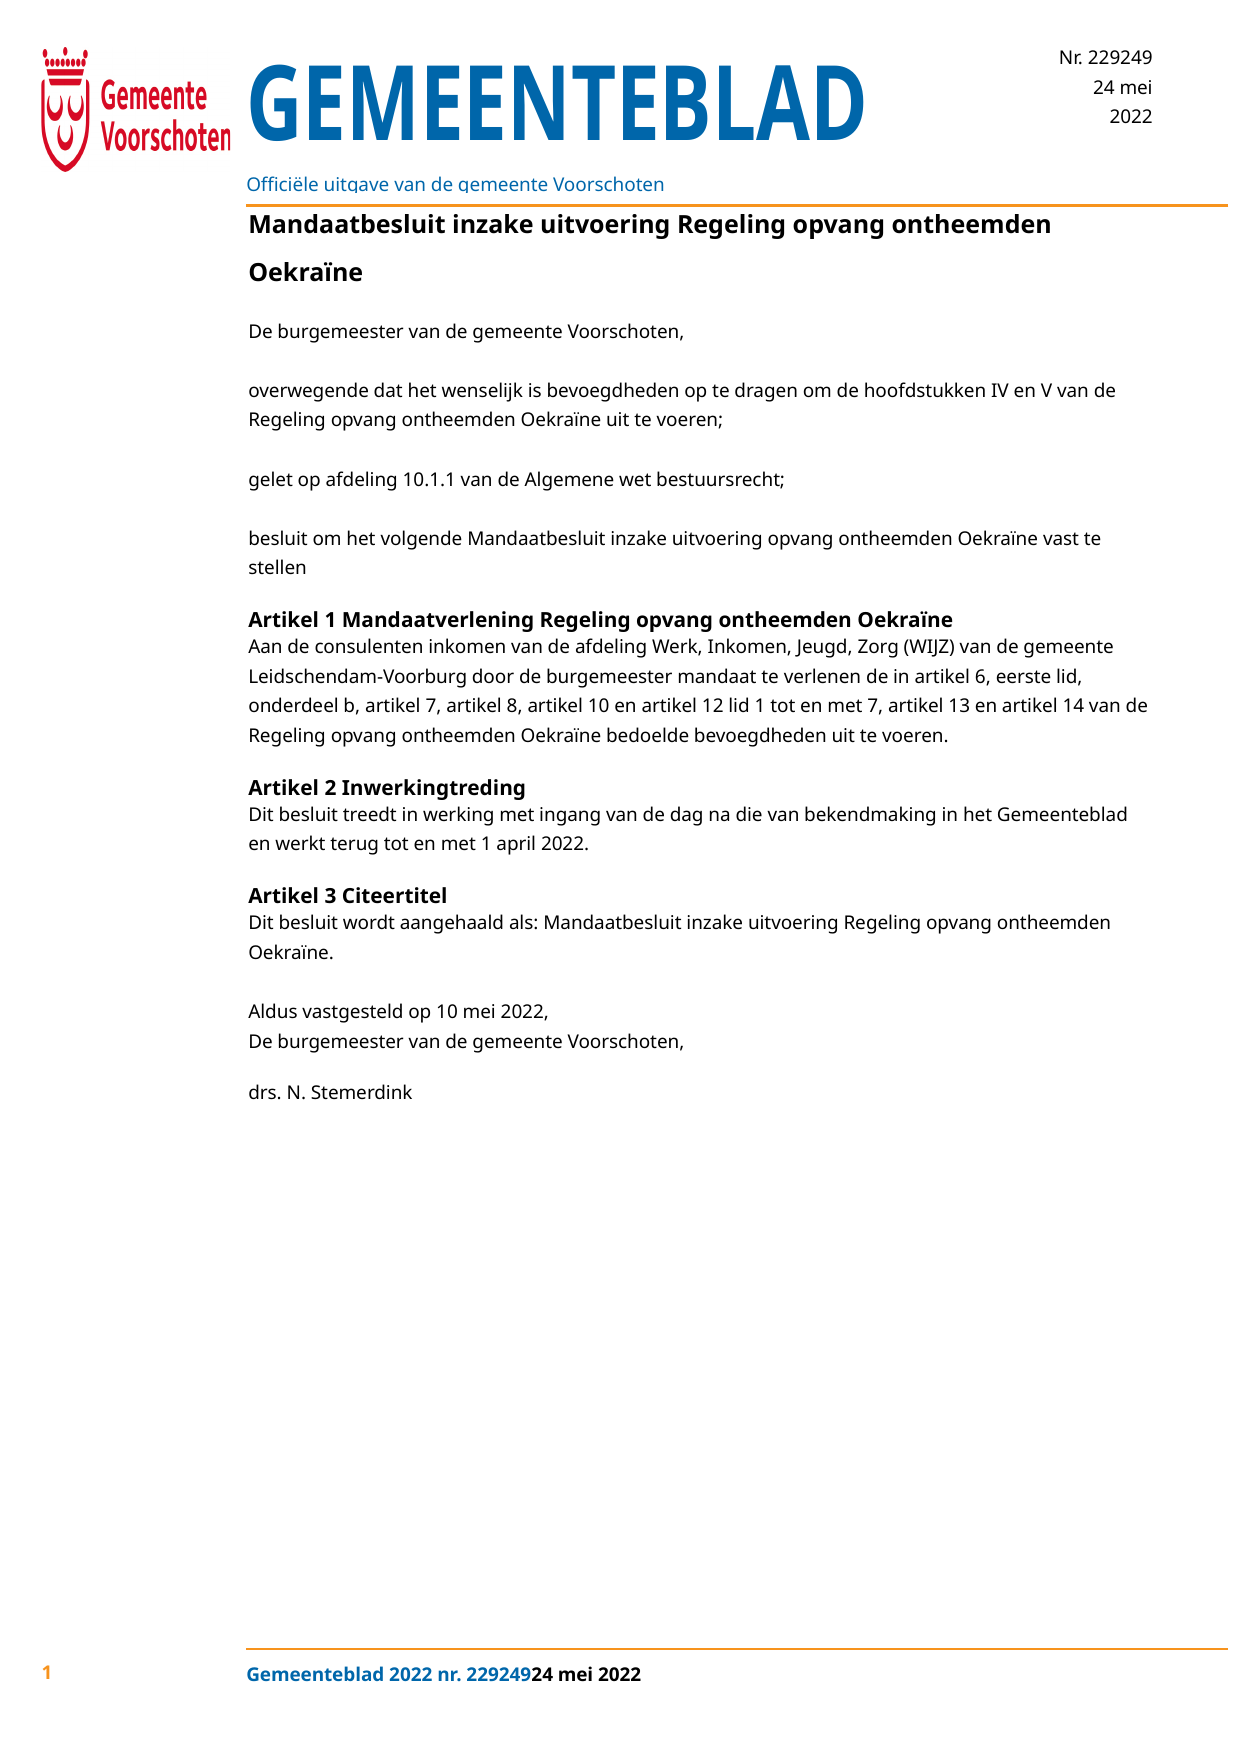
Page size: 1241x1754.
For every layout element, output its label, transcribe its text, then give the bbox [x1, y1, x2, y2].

text De burgemeester van de gemeente Voorschoten, [248, 318, 1152, 344]
text Aan de consulenten inkomen van de afdeling Werk, Inkomen, Jeugd, Zorg (WIJZ) van de gemeente Leidschendam-Voorburg door de burgemeester mandaat te verlenen de in artikel 6, eerste lid, onderdeel b, artikel 7, artikel 8, artikel 10 en artikel 12 lid 1 tot en met 7, artikel 13 en artikel 14 van de Regeling opvang ontheemden Oekraïne bedoelde bevoegdheden uit te voeren. [248, 633, 1152, 748]
text overwegende dat het wenselijk is bevoegdheden op te dragen om de hoofdstukken IV en V van de Regeling opvang ontheemden Oekraïne uit te voeren; [248, 377, 1152, 432]
text Artikel 1 Mandaatverlening Regeling opvang ontheemden Oekraïne [248, 605, 1152, 633]
text Artikel 3 Citeertitel [248, 881, 1152, 909]
text Dit besluit wordt aangehaald als: Mandaatbesluit inzake uitvoering Regeling opvang ontheemden Oekraïne. [248, 909, 1152, 965]
text drs. N. Stemerdink [248, 1079, 1152, 1105]
text Artikel 2 Inwerkingtreding [248, 773, 1152, 801]
text De burgemeester van de gemeente Voorschoten, [248, 1028, 1152, 1053]
text besluit om het volgende Mandaatbesluit inzake uitvoering opvang ontheemden Oekraïne vast te stellen [248, 525, 1152, 580]
text Aldus vastgesteld op 10 mei 2022, [248, 998, 1152, 1024]
text gelet op afdeling 10.1.1 van de Algemene wet bestuursrecht; [248, 466, 1152, 492]
text Mandaatbesluit inzake uitvoering Regeling opvang ontheemden Oekraïne [248, 207, 1152, 288]
picture [41, 47, 231, 172]
text Dit besluit treedt in werking met ingang van de dag na die van bekendmaking in het Gemeenteblad en werkt terug tot en met 1 april 2022. [248, 801, 1152, 856]
